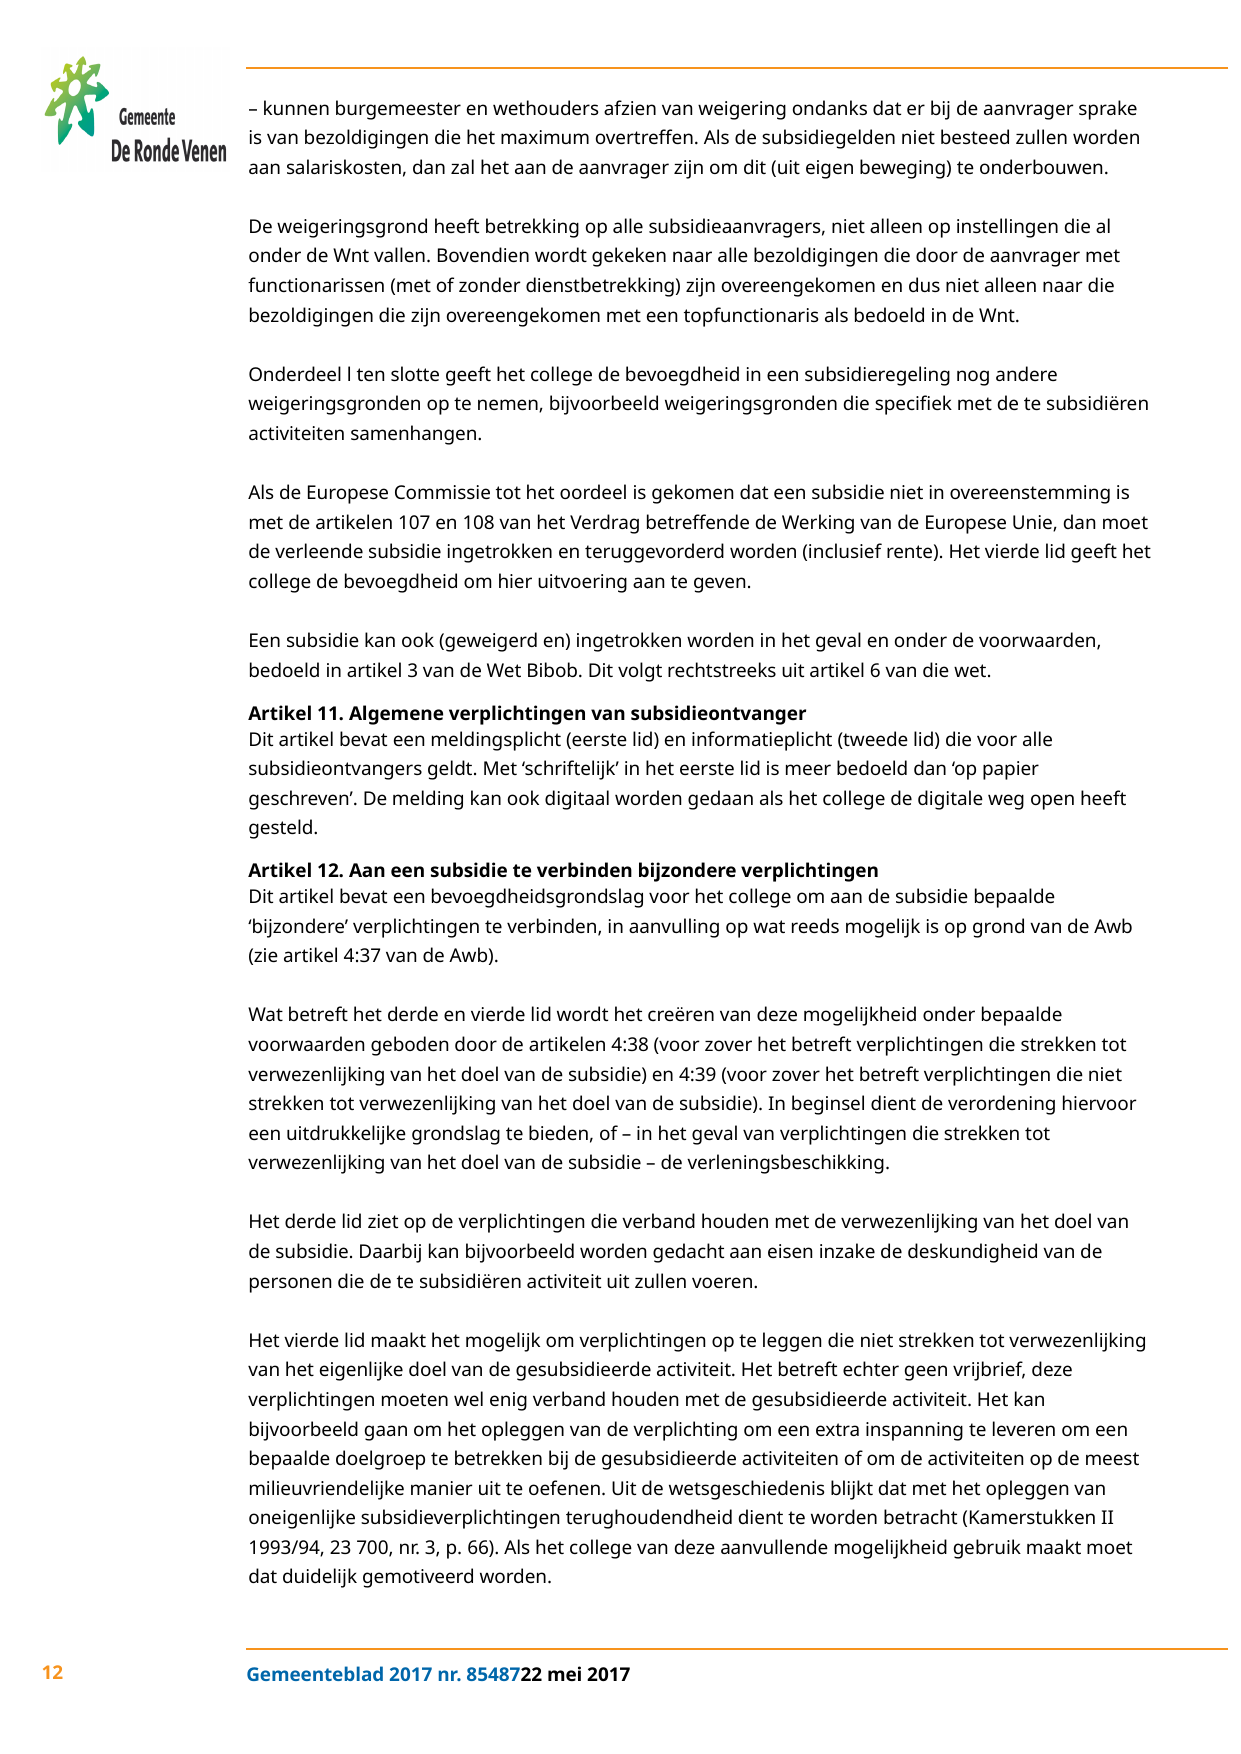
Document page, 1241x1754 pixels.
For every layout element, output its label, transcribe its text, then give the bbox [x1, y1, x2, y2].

text Een subsidie kan ook (geweigerd en) ingetrokken worden in het geval en onder de voorwaarden, bedoeld in artikel 3 van de Wet Bibob. Dit volgt rechtstreeks uit artikel 6 van die wet. [248, 627, 1152, 683]
picture [41, 47, 231, 172]
text – kunnen burgemeester en wethouders afzien van weigering ondanks dat er bij de aanvrager sprake is van bezoldigingen die het maximum overtreffen. Als de subsidiegelden niet besteed zullen worden aan salariskosten, dan zal het aan de aanvrager zijn om dit (uit eigen beweging) te onderbouwen. [248, 95, 1152, 180]
text Dit artikel bevat een bevoegdheidsgrondslag voor het college om aan de subsidie bepaalde ‘bijzondere’ verplichtingen te verbinden, in aanvulling op wat reeds mogelijk is op grond van de Awb (zie artikel 4:37 van de Awb). [248, 883, 1152, 968]
text Dit artikel bevat een meldingsplicht (eerste lid) en informatieplicht (tweede lid) die voor alle subsidieontvangers geldt. Met ‘schriftelijk’ in het eerste lid is meer bedoeld dan ‘op papier geschreven’. De melding kan ook digitaal worden gedaan als het college de digitale weg open heeft gesteld. [248, 726, 1152, 840]
text Wat betreft het derde en vierde lid wordt het creëren van deze mogelijkheid onder bepaalde voorwaarden geboden door de artikelen 4:38 (voor zover het betreft verplichtingen die strekken tot verwezenlijking van het doel van de subsidie) en 4:39 (voor zover het betreft verplichtingen die niet strekken tot verwezenlijking van het doel van de subsidie). In beginsel dient de verordening hiervoor een uitdrukkelijke grondslag te bieden, of – in het geval van verplichtingen die strekken tot verwezenlijking van het doel van de subsidie – de verleningsbeschikking. [248, 1002, 1152, 1175]
text De weigeringsgrond heeft betrekking op alle subsidieaanvragers, niet alleen op instellingen die al onder de Wnt vallen. Bovendien wordt gekeken naar alle bezoldigingen die door de aanvrager met functionarissen (met of zonder dienstbetrekking) zijn overeengekomen en dus niet alleen naar die bezoldigingen die zijn overeengekomen met een topfunctionaris als bedoeld in de Wnt. [248, 213, 1152, 328]
text Artikel 11. Algemene verplichtingen van subsidieontvanger [248, 700, 1152, 726]
text Onderdeel l ten slotte geeft het college de bevoegdheid in een subsidieregeling nog andere weigeringsgronden op te nemen, bijvoorbeeld weigeringsgronden die specifiek met de te subsidiëren activiteiten samenhangen. [248, 361, 1152, 446]
text Het vierde lid maakt het mogelijk om verplichtingen op te leggen die niet strekken tot verwezenlijking van het eigenlijke doel van de gesubsidieerde activiteit. Het betreft echter geen vrijbrief, deze verplichtingen moeten wel enig verband houden met de gesubsidieerde activiteit. Het kan bijvoorbeeld gaan om het opleggen van de verplichting om een extra inspanning te leveren om een bepaalde doelgroep te betrekken bij de gesubsidieerde activiteiten of om de activiteiten op de meest milieuvriendelijke manier uit te oefenen. Uit de wetsgeschiedenis blijkt dat met het opleggen van oneigenlijke subsidieverplichtingen terughoudendheid dient te worden betracht (Kamerstukken II 1993/94, 23 700, nr. 3, p. 66). Als het college van deze aanvullende mogelijkheid gebruik maakt moet dat duidelijk gemotiveerd worden. [248, 1327, 1152, 1589]
text Het derde lid ziet op de verplichtingen die verband houden met de verwezenlijking van het doel van de subsidie. Daarbij kan bijvoorbeeld worden gedacht aan eisen inzake de deskundigheid van de personen die de te subsidiëren activiteit uit zullen voeren. [248, 1209, 1152, 1294]
text Als de Europese Commissie tot het oordeel is gekomen dat een subsidie niet in overeenstemming is met de artikelen 107 en 108 van het Verdrag betreffende de Werking van de Europese Unie, dan moet de verleende subsidie ingetrokken en teruggevorderd worden (inclusief rente). Het vierde lid geeft het college de bevoegdheid om hier uitvoering aan te geven. [248, 479, 1152, 594]
text Artikel 12. Aan een subsidie te verbinden bijzondere verplichtingen [248, 858, 1152, 883]
